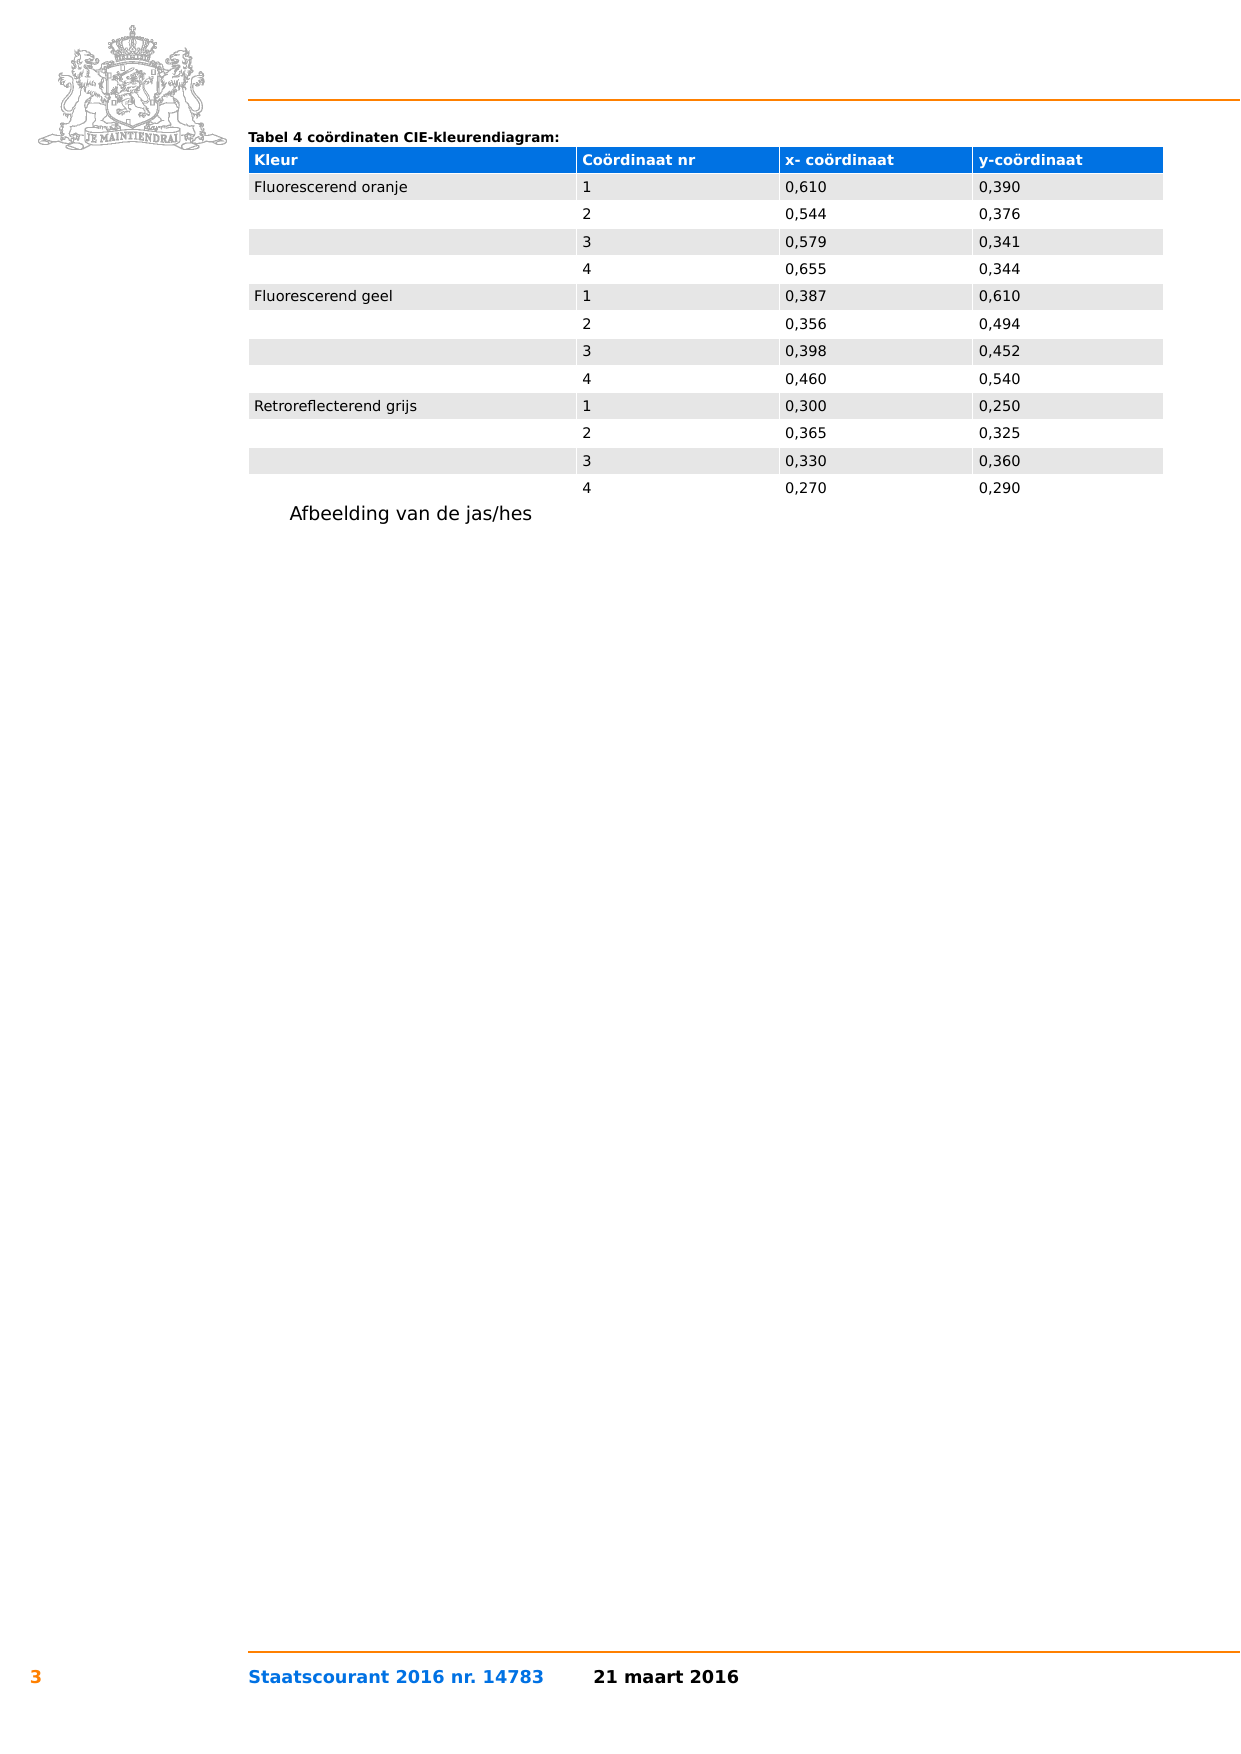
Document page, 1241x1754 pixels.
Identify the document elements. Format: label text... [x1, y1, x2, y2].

table_cell 2 [577, 201, 779, 228]
table_cell 2 [577, 421, 779, 447]
table_cell 0,494 [973, 311, 1163, 337]
table_cell 0,341 [973, 229, 1163, 255]
table_cell 0,452 [973, 339, 1163, 365]
table_cell 0,655 [780, 256, 972, 283]
table_cell [249, 311, 576, 337]
table_cell [249, 229, 576, 255]
table_cell 0,387 [780, 284, 972, 310]
table_cell [249, 448, 576, 474]
table_cell y-coördinaat [973, 147, 1163, 173]
table_cell 2 [577, 311, 779, 337]
table_cell 0,460 [780, 366, 972, 392]
table_cell 0,325 [973, 421, 1163, 447]
table_cell 1 [577, 393, 779, 419]
table_cell 1 [577, 174, 779, 200]
text Afbeelding van de jas/hes [289, 503, 1163, 525]
table_cell 0,376 [973, 201, 1163, 228]
table_cell 0,540 [973, 366, 1163, 392]
table_cell Fluorescerend oranje [249, 174, 576, 200]
table_cell 0,579 [780, 229, 972, 255]
table_cell 0,356 [780, 311, 972, 337]
table_cell 3 [577, 339, 779, 365]
table_cell 0,300 [780, 393, 972, 419]
table_cell 0,610 [780, 174, 972, 200]
table_cell 0,544 [780, 201, 972, 228]
table_header Tabel 4 coördinaten CIE-kleurendiagram: [248, 130, 1163, 146]
table_cell 4 [577, 475, 779, 502]
picture [38, 25, 227, 150]
table_cell 0,610 [973, 284, 1163, 310]
table_cell 0,344 [973, 256, 1163, 283]
table_cell 0,290 [973, 475, 1163, 502]
table_cell [249, 421, 576, 447]
table_cell 0,360 [973, 448, 1163, 474]
table_cell x- coördinaat [780, 147, 972, 173]
table_cell Coördinaat nr [577, 147, 779, 173]
table_cell [249, 201, 576, 228]
table_cell 0,270 [780, 475, 972, 502]
table_cell 1 [577, 284, 779, 310]
table_cell Kleur [249, 147, 576, 173]
table_cell 4 [577, 366, 779, 392]
table_cell 0,390 [973, 174, 1163, 200]
table_cell 0,250 [973, 393, 1163, 419]
table_cell [249, 366, 576, 392]
table_cell 0,365 [780, 421, 972, 447]
table_cell Fluorescerend geel [249, 284, 576, 310]
table_cell [249, 339, 576, 365]
table_cell Retroreflecterend grijs [249, 393, 576, 419]
table_cell [249, 256, 576, 283]
table_cell 3 [577, 229, 779, 255]
table_cell 3 [577, 448, 779, 474]
table_cell 0,398 [780, 339, 972, 365]
table_cell [249, 475, 576, 502]
table_cell 0,330 [780, 448, 972, 474]
table_cell 4 [577, 256, 779, 283]
